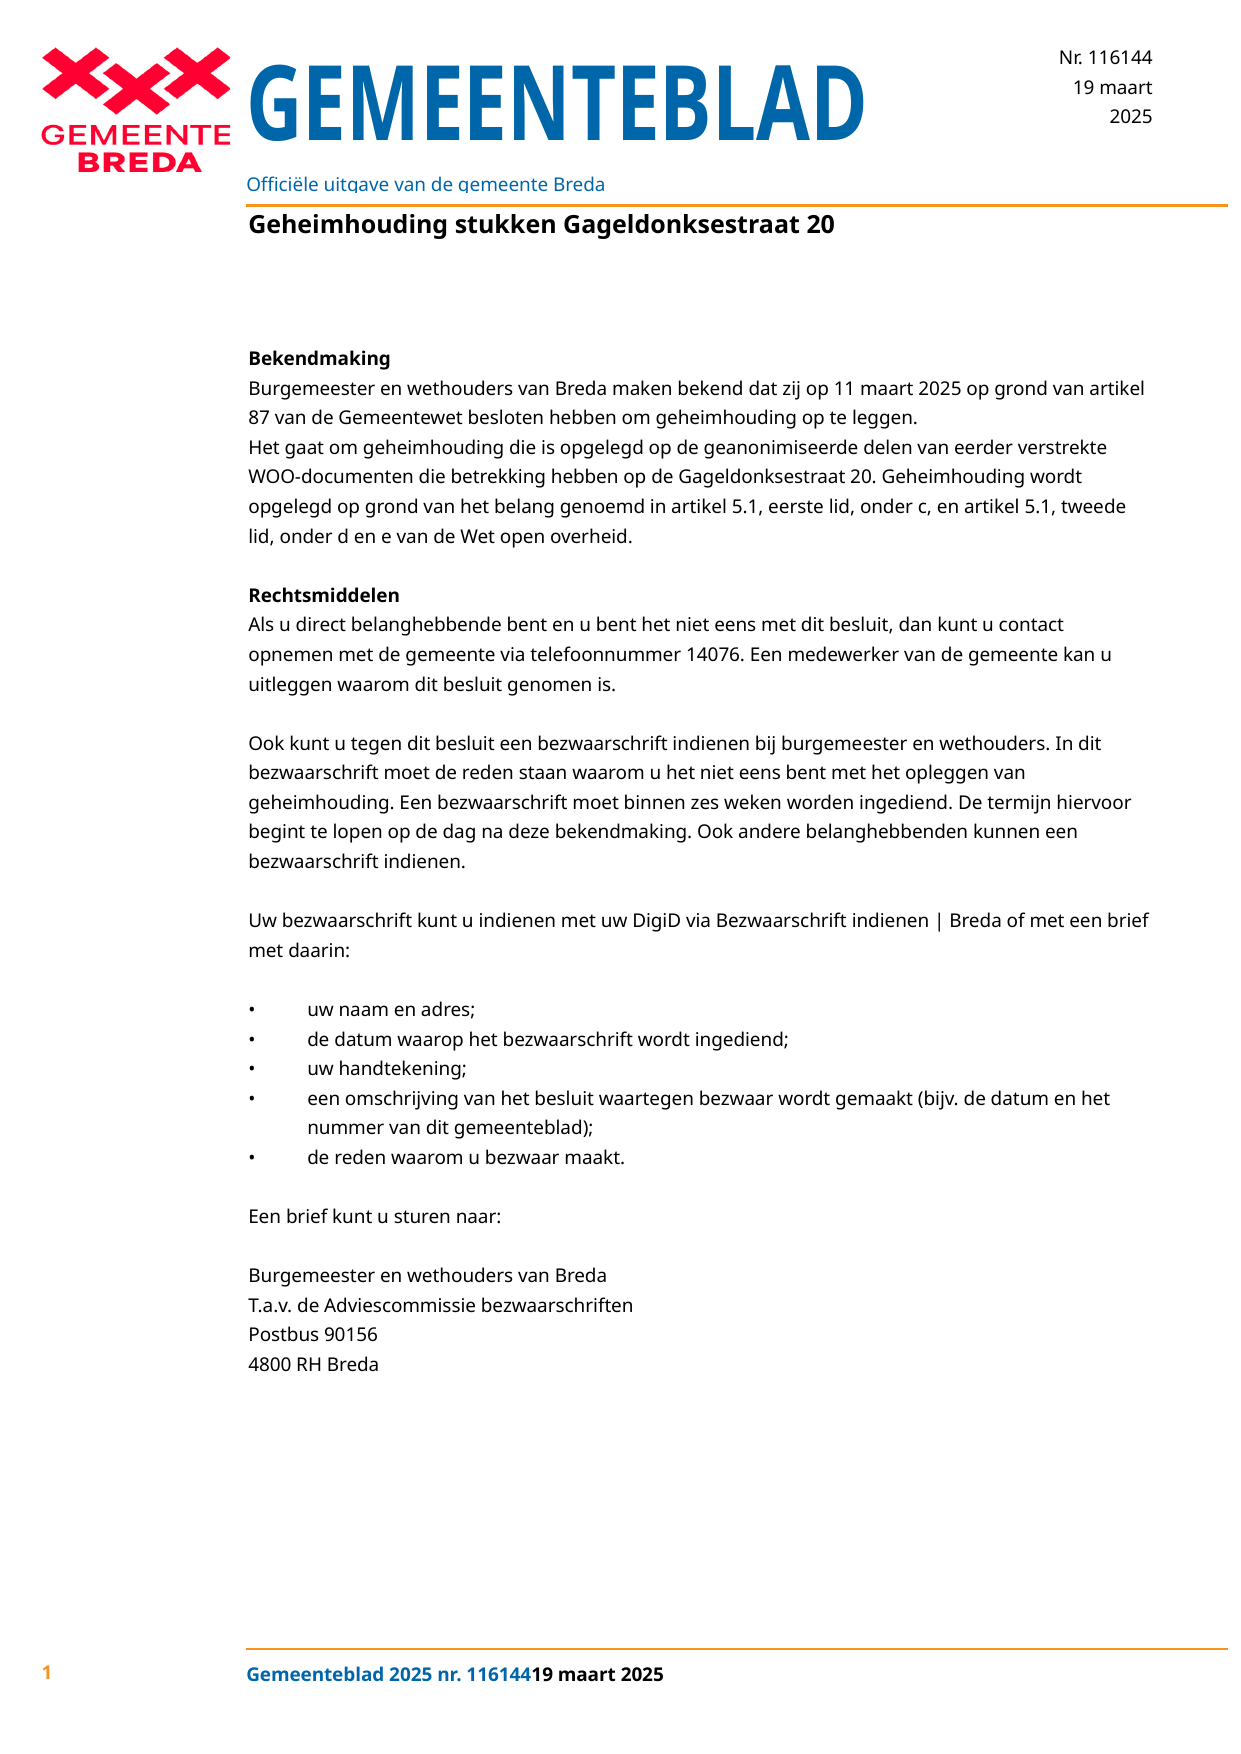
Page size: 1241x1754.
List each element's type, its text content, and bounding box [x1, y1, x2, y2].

text Uw bezwaarschrift kunt u indienen met uw DigiD via Bezwaarschrift indienen | Breda of met een brief met daarin: [248, 907, 1152, 963]
text Burgemeester en wethouders van Breda maken bekend dat zij op 11 maart 2025 op grond van artikel 87 van de Gemeentewet besloten hebben om geheimhouding op te leggen. [248, 375, 1152, 430]
text Als u direct belanghebbende bent en u bent het niet eens met dit besluit, dan kunt u contact opnemen met de gemeente via telefoonnummer 14076. Een medewerker van de gemeente kan u uitleggen waarom dit besluit genomen is. [248, 612, 1152, 696]
text Geheimhouding stukken Gageldonksestraat 20 [248, 207, 1152, 241]
picture [41, 47, 231, 172]
text Postbus 90156 [248, 1322, 1152, 1347]
list uw naam en adres; [248, 996, 1152, 1022]
list de reden waarom u bezwaar maakt. [248, 1144, 1152, 1170]
text 4800 RH Breda [248, 1351, 1152, 1377]
list een omschrijving van het besluit waartegen bezwaar wordt gemaakt (bijv. de datum en het nummer van dit gemeenteblad); [248, 1085, 1152, 1140]
text Bekendmaking [248, 345, 1152, 371]
list uw handtekening; [248, 1055, 1152, 1081]
text Ook kunt u tegen dit besluit een bezwaarschrift indienen bij burgemeester en wethouders. In dit bezwaarschrift moet de reden staan waarom u het niet eens bent met het opleggen van geheimhouding. Een bezwaarschrift moet binnen zes weken worden ingediend. De termijn hiervoor begint te lopen op de dag na deze bekendmaking. Ook andere belanghebbenden kunnen een bezwaarschrift indienen. [248, 730, 1152, 874]
text T.a.v. de Adviescommissie bezwaarschriften [248, 1292, 1152, 1318]
text Rechtsmiddelen [248, 582, 1152, 608]
text Het gaat om geheimhouding die is opgelegd op de geanonimiseerde delen van eerder verstrekte WOO-documenten die betrekking hebben op de Gageldonksestraat 20. Geheimhouding wordt opgelegd op grond van het belang genoemd in artikel 5.1, eerste lid, onder c, en artikel 5.1, tweede lid, onder d en e van de Wet open overheid. [248, 434, 1152, 548]
list de datum waarop het bezwaarschrift wordt ingediend; [248, 1026, 1152, 1051]
text Een brief kunt u sturen naar: [248, 1203, 1152, 1229]
text Burgemeester en wethouders van Breda [248, 1262, 1152, 1288]
